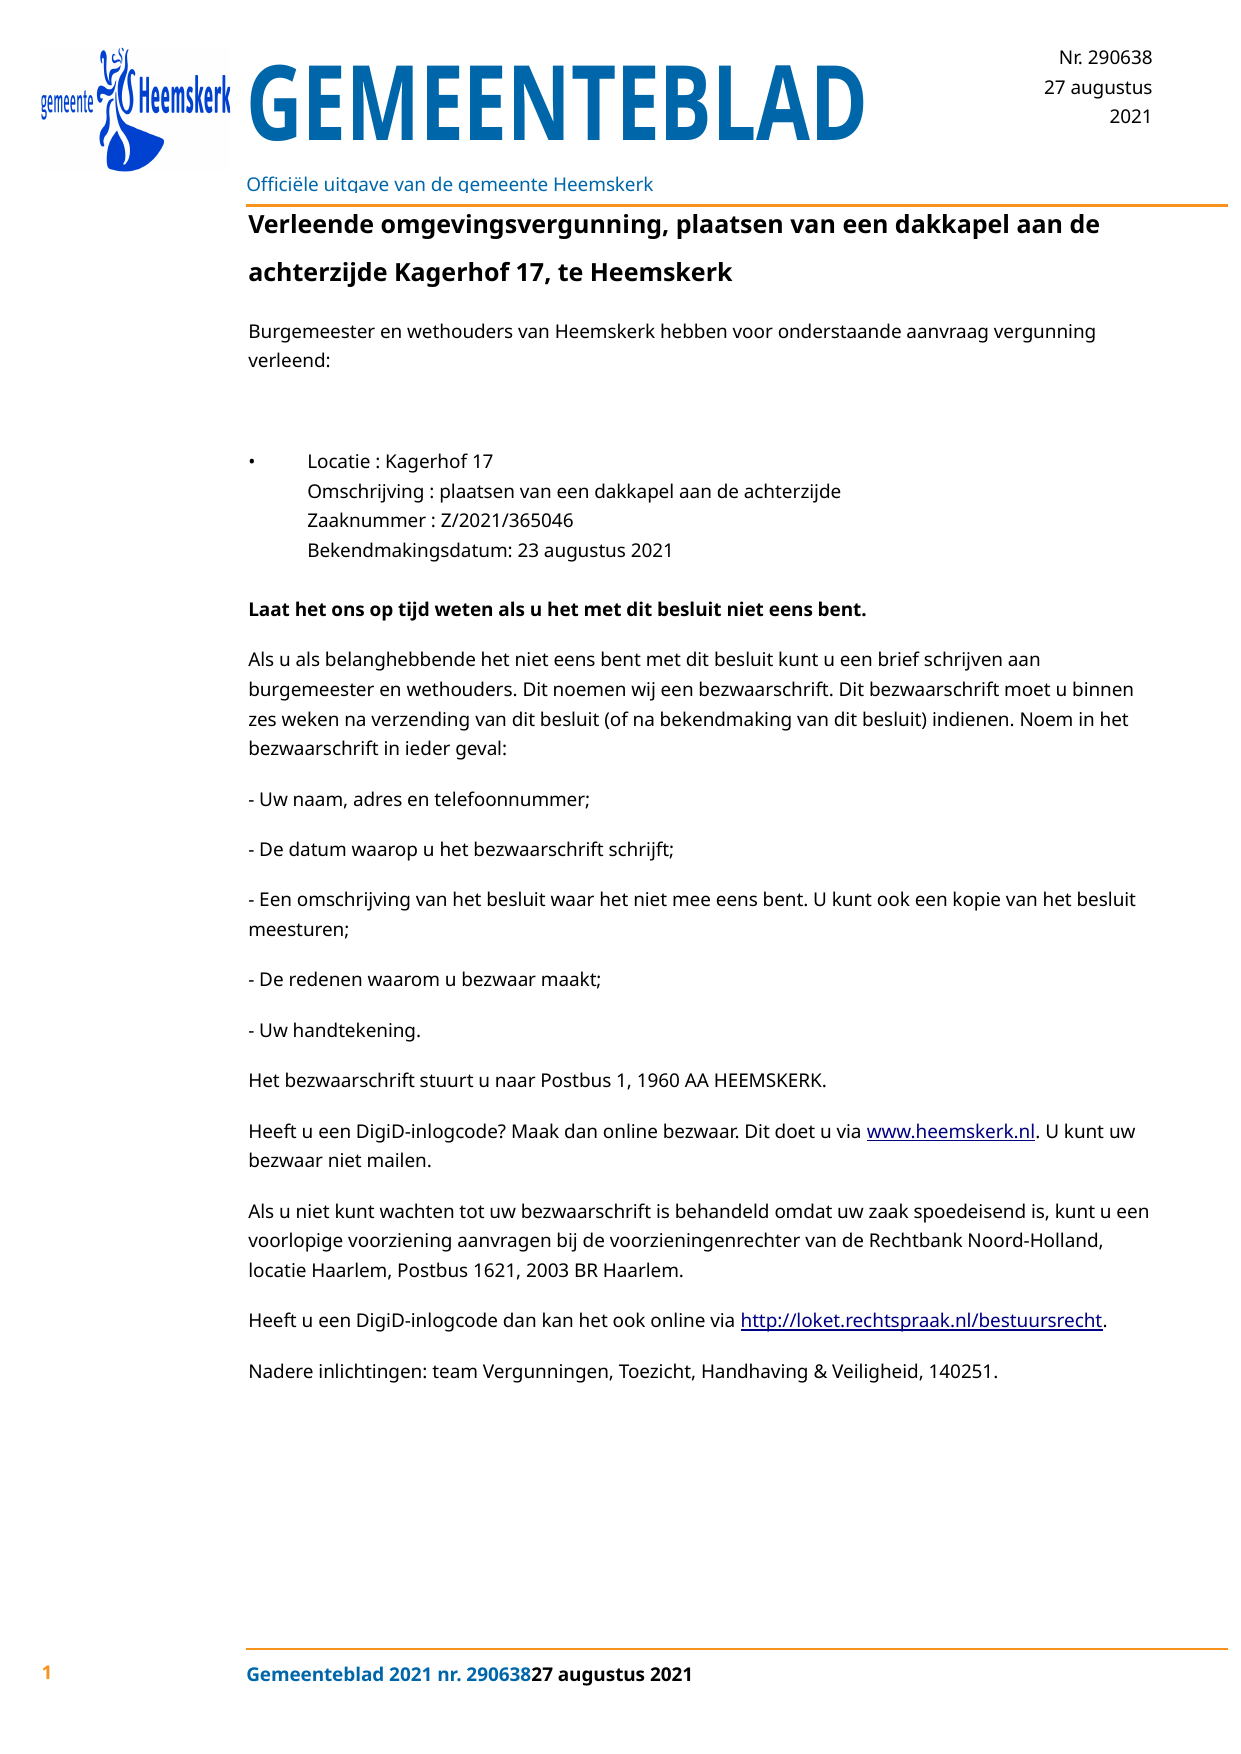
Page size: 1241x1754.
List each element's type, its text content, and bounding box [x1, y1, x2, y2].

text - Uw handtekening. [248, 1017, 1152, 1043]
list Zaaknummer : Z/2021/365046 [248, 507, 1152, 533]
text - Een omschrijving van het besluit waar het niet mee eens bent. U kunt ook een kopie van het besluit meesturen; [248, 887, 1152, 942]
list Locatie : Kagerhof 17 [248, 448, 1152, 474]
list Omschrijving : plaatsen van een dakkapel aan de achterzijde [248, 478, 1152, 504]
text Heeft u een DigiD-inlogcode dan kan het ook online via http://loket.rechtspraak.nl/bestuursrecht. [248, 1307, 1152, 1333]
list Bekendmakingsdatum: 23 augustus 2021 [248, 537, 1152, 563]
text Als u als belanghebbende het niet eens bent met dit besluit kunt u een brief schrijven aan burgemeester en wethouders. Dit noemen wij een bezwaarschrift. Dit bezwaarschrift moet u binnen zes weken na verzending van dit besluit (of na bekendmaking van dit besluit) indienen. Noem in het bezwaarschrift in ieder geval: [248, 647, 1152, 761]
picture [41, 47, 231, 172]
text Nadere inlichtingen: team Vergunningen, Toezicht, Handhaving & Veiligheid, 140251. [248, 1358, 1152, 1384]
text Verleende omgevingsvergunning, plaatsen van een dakkapel aan de achterzijde Kagerhof 17, te Heemskerk [248, 207, 1152, 288]
text - De datum waarop u het bezwaarschrift schrijft; [248, 836, 1152, 862]
text - De redenen waarom u bezwaar maakt; [248, 967, 1152, 992]
text Burgemeester en wethouders van Heemskerk hebben voor onderstaande aanvraag vergunning verleend: [248, 318, 1152, 373]
text Heeft u een DigiD-inlogcode? Maak dan online bezwaar. Dit doet u via www.heemskerk.nl. U kunt uw bezwaar niet mailen. [248, 1118, 1152, 1173]
text Laat het ons op tijd weten als u het met dit besluit niet eens bent. [248, 596, 1152, 622]
text Het bezwaarschrift stuurt u naar Postbus 1, 1960 AA HEEMSKERK. [248, 1067, 1152, 1093]
text - Uw naam, adres en telefoonnummer; [248, 786, 1152, 812]
text Als u niet kunt wachten tot uw bezwaarschrift is behandeld omdat uw zaak spoedeisend is, kunt u een voorlopige voorziening aanvragen bij de voorzieningenrechter van de Rechtbank Noord-Holland, locatie Haarlem, Postbus 1621, 2003 BR Haarlem. [248, 1198, 1152, 1283]
